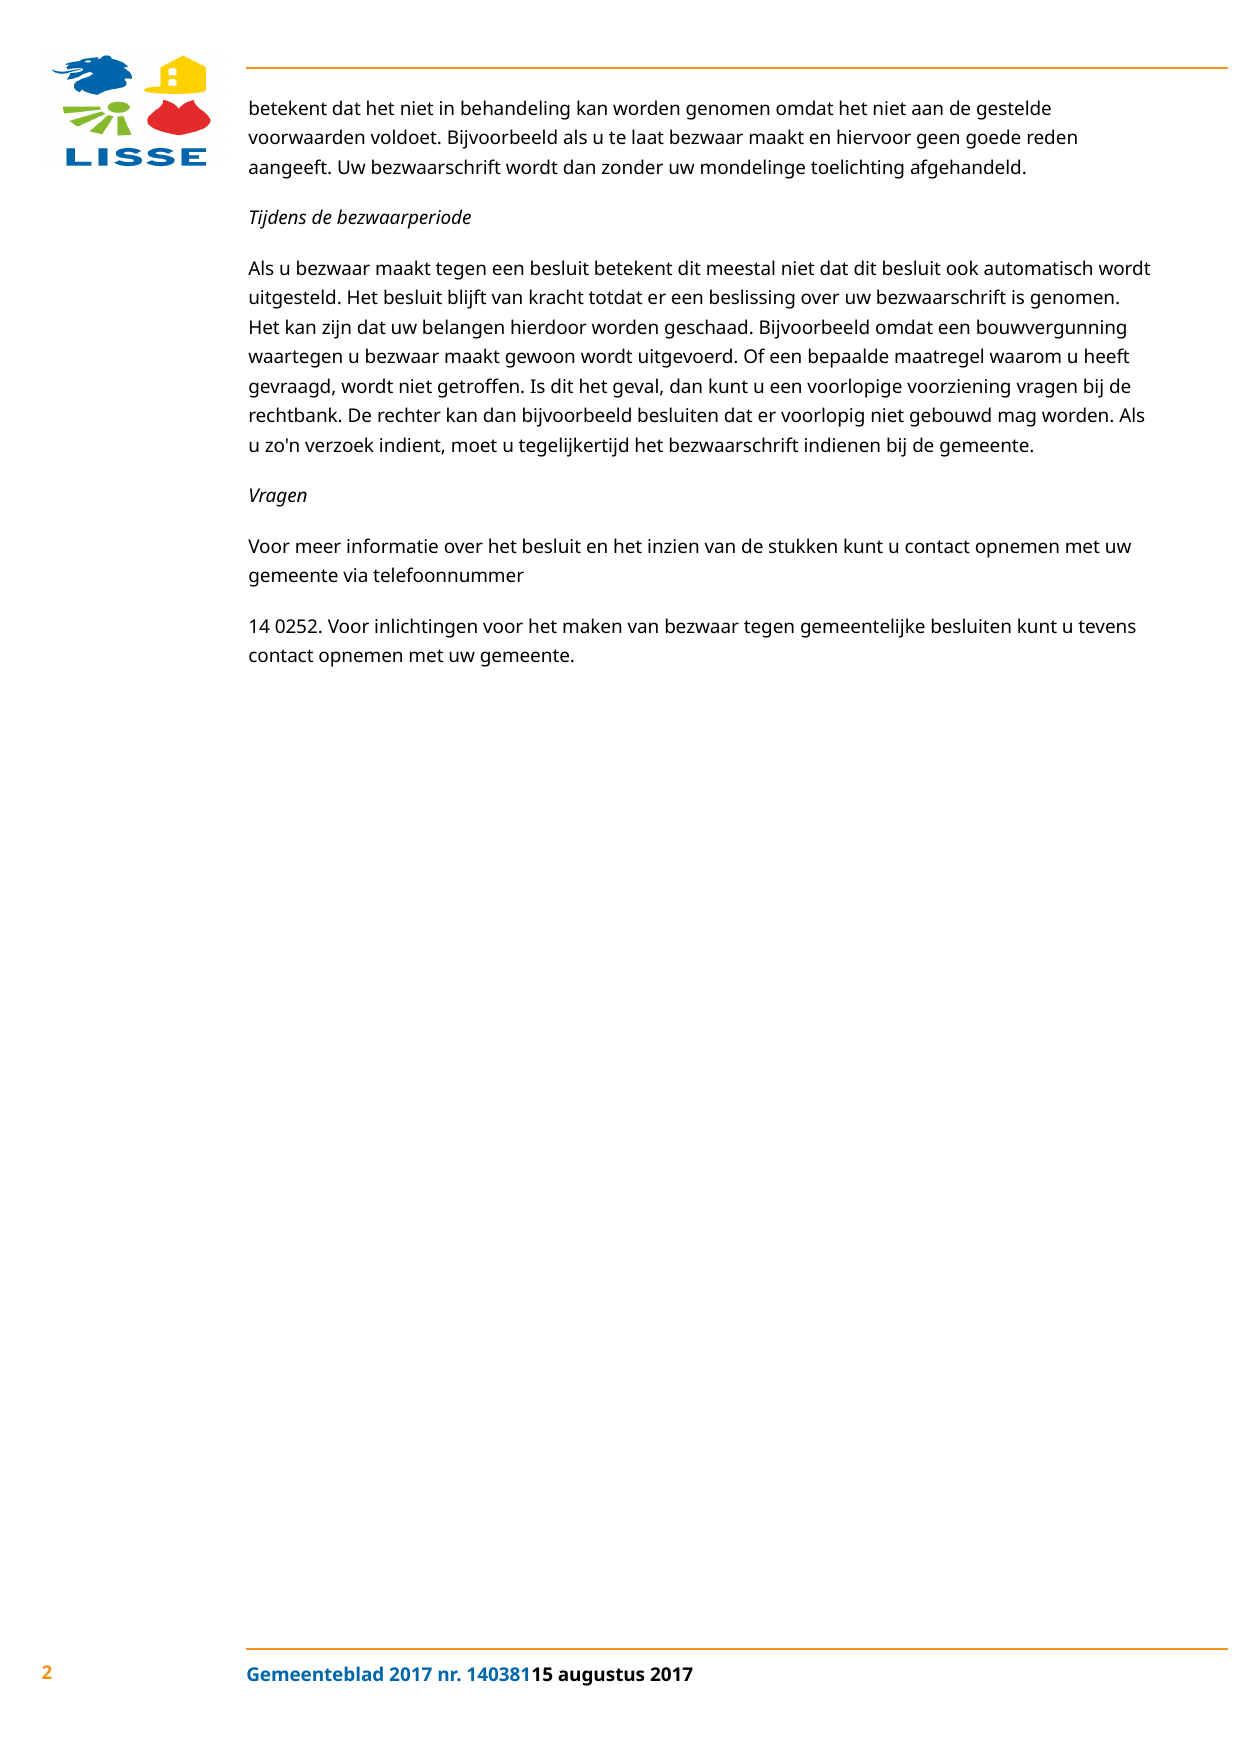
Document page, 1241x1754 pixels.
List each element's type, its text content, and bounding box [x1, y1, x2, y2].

text betekent dat het niet in behandeling kan worden genomen omdat het niet aan de gestelde voorwaarden voldoet. Bijvoorbeeld als u te laat bezwaar maakt en hiervoor geen goede reden aangeeft. Uw bezwaarschrift wordt dan zonder uw mondelinge toelichting afgehandeld. [248, 95, 1152, 180]
text Voor meer informatie over het besluit en het inzien van de stukken kunt u contact opnemen met uw gemeente via telefoonnummer [248, 533, 1152, 588]
picture [41, 47, 231, 172]
text Als u bezwaar maakt tegen een besluit betekent dit meestal niet dat dit besluit ook automatisch wordt uitgesteld. Het besluit blijft van kracht totdat er een beslissing over uw bezwaarschrift is genomen. Het kan zijn dat uw belangen hierdoor worden geschaad. Bijvoorbeeld omdat een bouwvergunning waartegen u bezwaar maakt gewoon wordt uitgevoerd. Of een bepaalde maatregel waarom u heeft gevraagd, wordt niet getroffen. Is dit het geval, dan kunt u een voorlopige voorziening vragen bij de rechtbank. De rechter kan dan bijvoorbeeld besluiten dat er voorlopig niet gebouwd mag worden. Als u zo'n verzoek indient, moet u tegelijkertijd het bezwaarschrift indienen bij de gemeente. [248, 255, 1152, 458]
text Vragen [248, 483, 1152, 508]
text Tijdens de bezwaarperiode [248, 204, 1152, 230]
text 14 0252. Voor inlichtingen voor het maken van bezwaar tegen gemeentelijke besluiten kunt u tevens contact opnemen met uw gemeente. [248, 613, 1152, 668]
